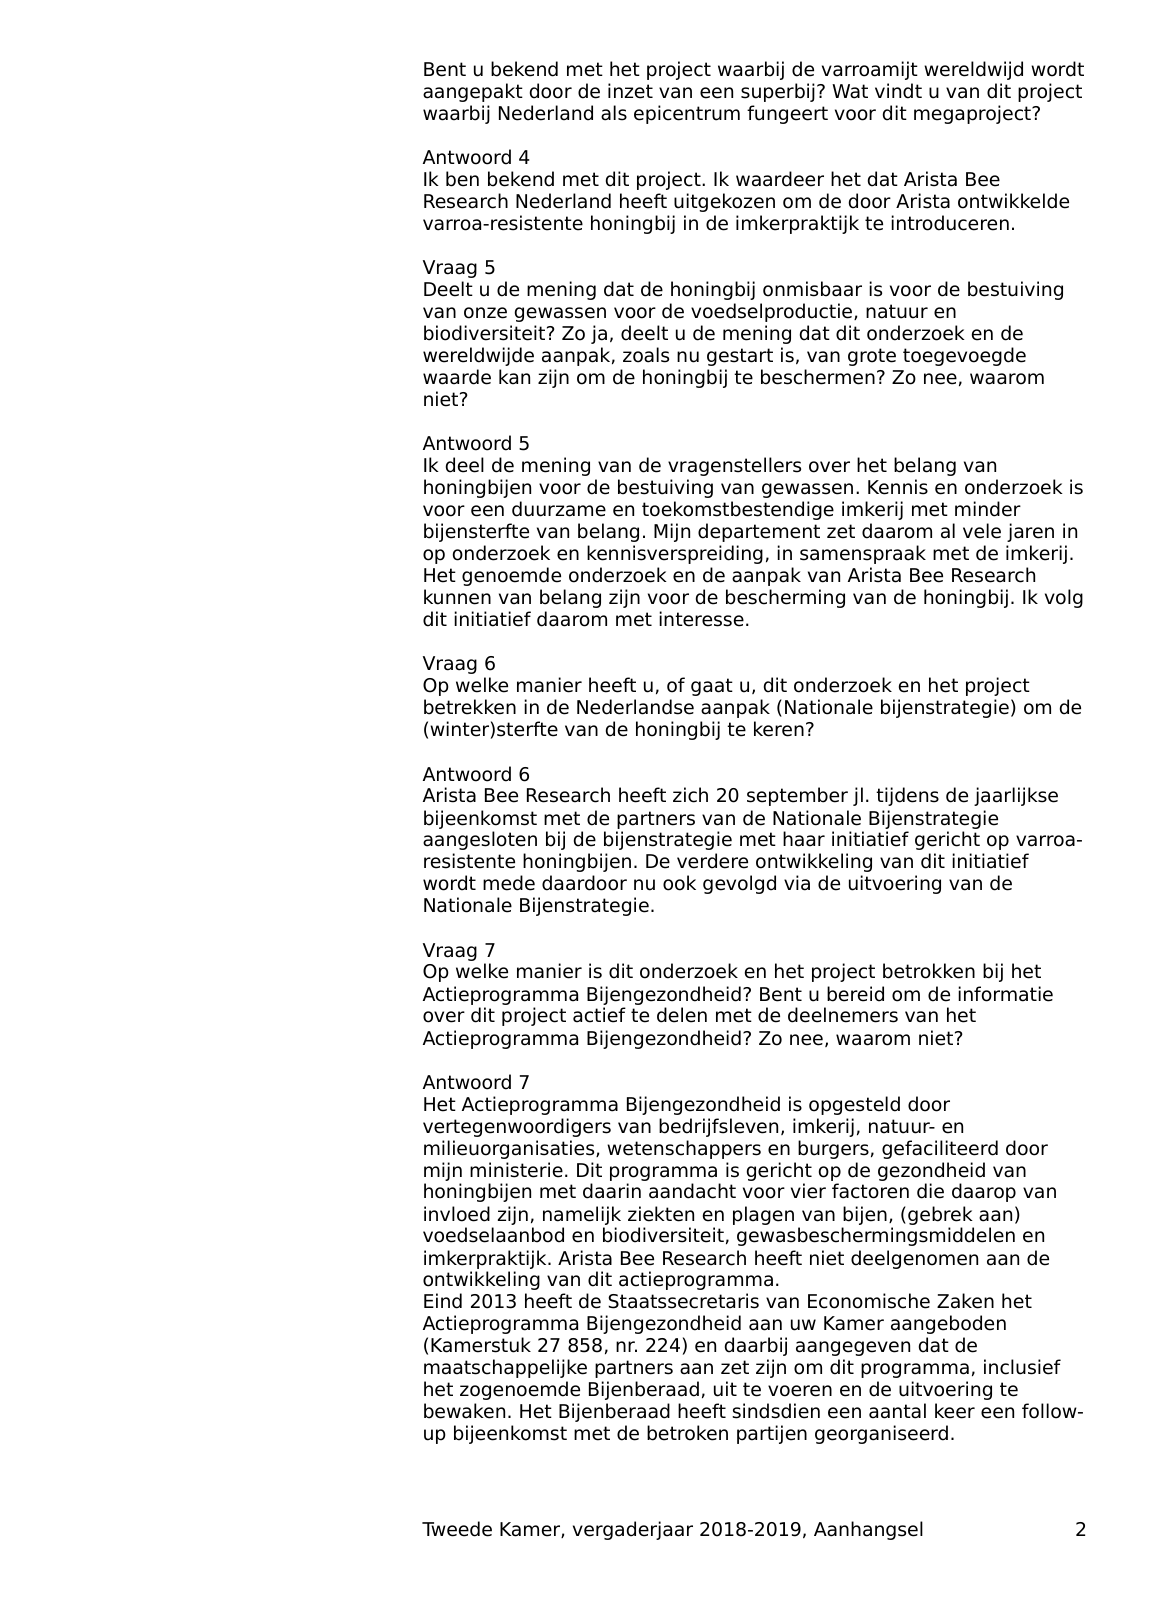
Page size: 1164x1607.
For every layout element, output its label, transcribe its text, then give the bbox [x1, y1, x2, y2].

text Antwoord 6 [422, 763, 1087, 785]
text Bent u bekend met het project waarbij de varroamijt wereldwijd wordt aangepakt door de inzet van een superbij? Wat vindt u van dit project waarbij Nederland als epicentrum fungeert voor dit megaproject? [422, 59, 1087, 125]
text Op welke manier heeft u, of gaat u, dit onderzoek en het project betrekken in de Nederlandse aanpak (Nationale bijenstrategie) om de (winter)sterfte van de honingbij te keren? [422, 675, 1087, 741]
text Vraag 5 [422, 257, 1087, 279]
text Het Actieprogramma Bijengezondheid is opgesteld door vertegenwoordigers van bedrijfsleven, imkerij, natuur- en milieuorganisaties, wetenschappers en burgers, gefaciliteerd door mijn ministerie. Dit programma is gericht op de gezondheid van honingbijen met daarin aandacht voor vier factoren die daarop van invloed zijn, namelijk ziekten en plagen van bijen, (gebrek aan) voedselaanbod en biodiversiteit, gewasbeschermingsmiddelen en imkerpraktijk. Arista Bee Research heeft niet deelgenomen aan de ontwikkeling van dit actieprogramma. [422, 1093, 1087, 1291]
text Vraag 7 [422, 939, 1087, 961]
text Ik deel de mening van de vragenstellers over het belang van honingbijen voor de bestuiving van gewassen. Kennis en onderzoek is voor een duurzame en toekomstbestendige imkerij met minder bijensterfte van belang. Mijn departement zet daarom al vele jaren in op onderzoek en kennisverspreiding, in samenspraak met de imkerij. Het genoemde onderzoek en de aanpak van Arista Bee Research kunnen van belang zijn voor de bescherming van de honingbij. Ik volg dit initiatief daarom met interesse. [422, 455, 1087, 631]
text Arista Bee Research heeft zich 20 september jl. tijdens de jaarlijkse bijeenkomst met de partners van de Nationale Bijenstrategie aangesloten bij de bijenstrategie met haar initiatief gericht op varroa-resistente honingbijen. De verdere ontwikkeling van dit initiatief wordt mede daardoor nu ook gevolgd via de uitvoering van de Nationale Bijenstrategie. [422, 785, 1087, 917]
text Antwoord 4 [422, 147, 1087, 169]
text Ik ben bekend met dit project. Ik waardeer het dat Arista Bee Research Nederland heeft uitgekozen om de door Arista ontwikkelde varroa-resistente honingbij in de imkerpraktijk te introduceren. [422, 169, 1087, 235]
text Op welke manier is dit onderzoek en het project betrokken bij het Actieprogramma Bijengezondheid? Bent u bereid om de informatie over dit project actief te delen met de deelnemers van het Actieprogramma Bijengezondheid? Zo nee, waarom niet? [422, 961, 1087, 1049]
text Antwoord 5 [422, 433, 1087, 455]
text Deelt u de mening dat de honingbij onmisbaar is voor de bestuiving van onze gewassen voor de voedselproductie, natuur en biodiversiteit? Zo ja, deelt u de mening dat dit onderzoek en de wereldwijde aanpak, zoals nu gestart is, van grote toegevoegde waarde kan zijn om de honingbij te beschermen? Zo nee, waarom niet? [422, 279, 1087, 411]
text Antwoord 7 [422, 1072, 1087, 1093]
text Eind 2013 heeft de Staatssecretaris van Economische Zaken het Actieprogramma Bijengezondheid aan uw Kamer aangeboden (Kamerstuk 27 858, nr. 224) en daarbij aangegeven dat de maatschappelijke partners aan zet zijn om dit programma, inclusief het zogenoemde Bijenberaad, uit te voeren en de uitvoering te bewaken. Het Bijenberaad heeft sindsdien een aantal keer een follow-up bijeenkomst met de betroken partijen georganiseerd. [422, 1291, 1087, 1445]
text Vraag 6 [422, 653, 1087, 675]
